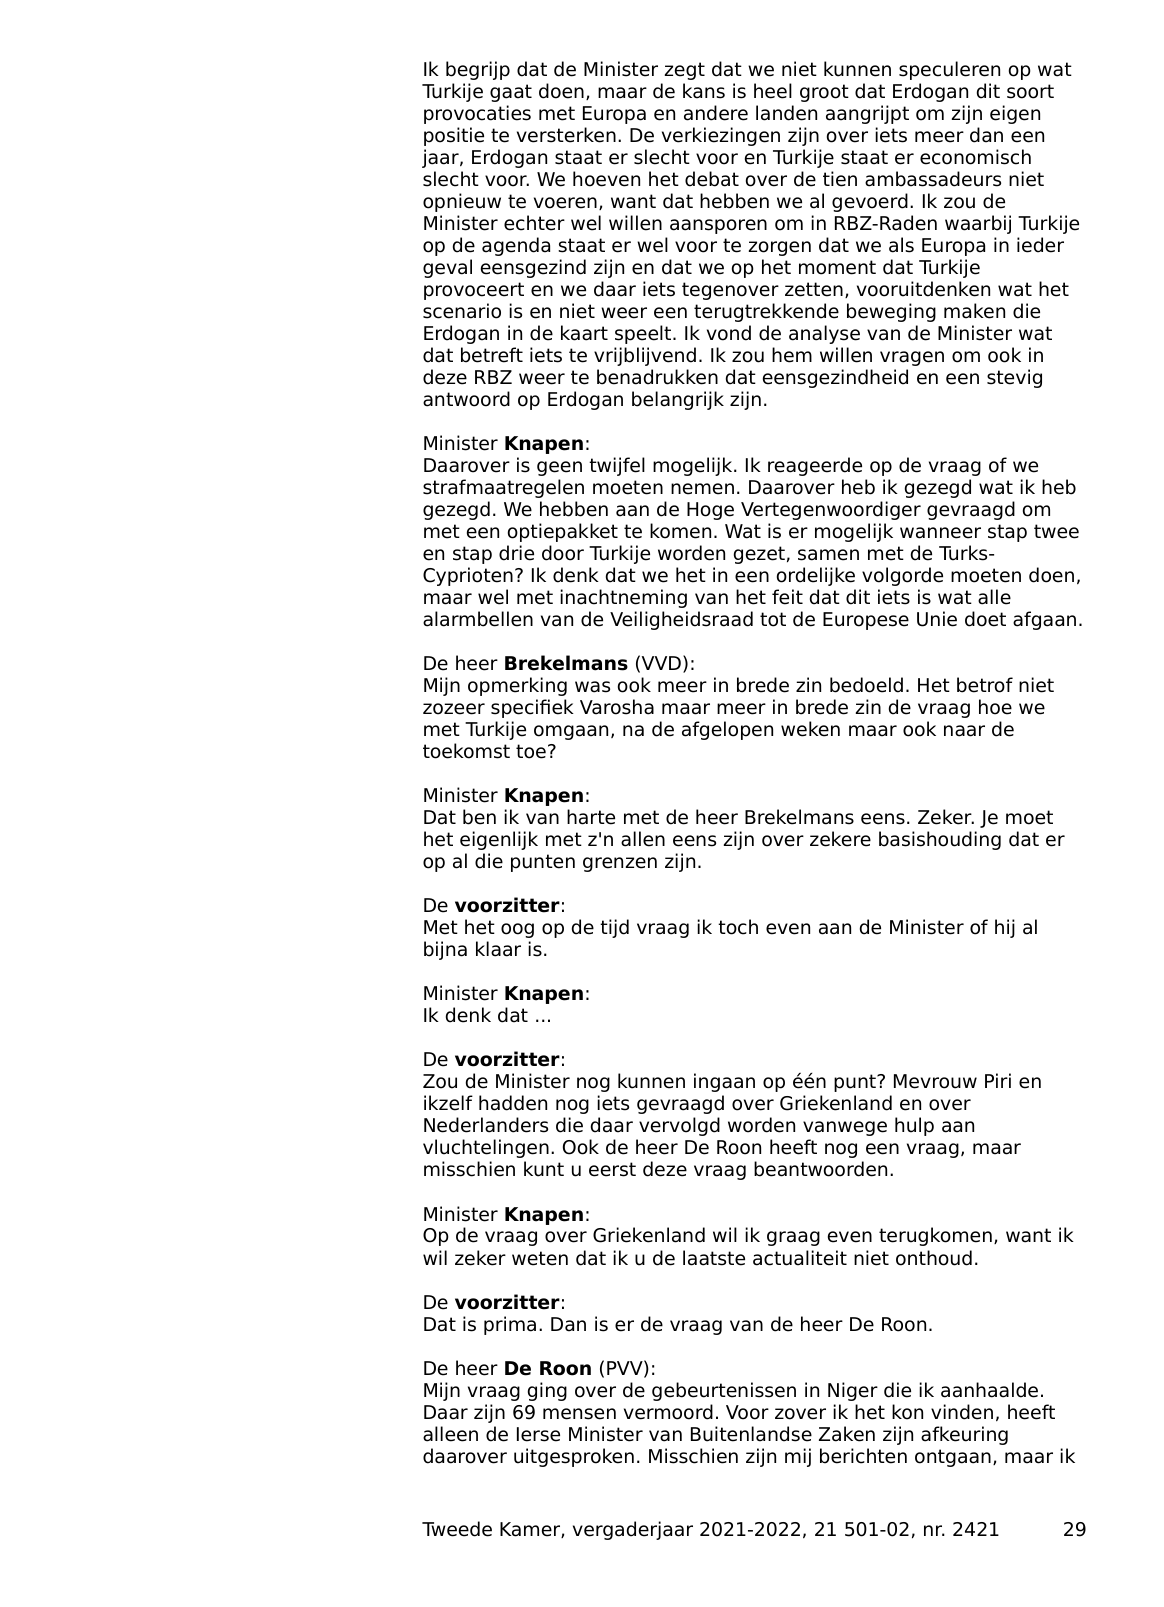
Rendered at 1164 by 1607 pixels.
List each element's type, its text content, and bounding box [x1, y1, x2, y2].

text De voorzitter: [422, 1049, 1087, 1071]
text Minister Knapen: [422, 1203, 1087, 1225]
text Dat ben ik van harte met de heer Brekelmans eens. Zeker. Je moet het eigenlijk met z'n allen eens zijn over zekere basishouding dat er op al die punten grenzen zijn. [422, 807, 1087, 873]
text De heer Brekelmans (VVD): [422, 653, 1087, 675]
text Dat is prima. Dan is er de vraag van de heer De Roon. [422, 1313, 1087, 1336]
text Op de vraag over Griekenland wil ik graag even terugkomen, want ik wil zeker weten dat ik u de laatste actualiteit niet onthoud. [422, 1225, 1087, 1269]
text Minister Knapen: [422, 433, 1087, 455]
text De heer De Roon (PVV): [422, 1358, 1087, 1380]
text De voorzitter: [422, 895, 1087, 917]
text De voorzitter: [422, 1292, 1087, 1313]
text Mijn opmerking was ook meer in brede zin bedoeld. Het betrof niet zozeer specifiek Varosha maar meer in brede zin de vraag hoe we met Turkije omgaan, na de afgelopen weken maar ook naar de toekomst toe? [422, 675, 1087, 763]
text Ik begrijp dat de Minister zegt dat we niet kunnen speculeren op wat Turkije gaat doen, maar de kans is heel groot dat Erdogan dit soort provocaties met Europa en andere landen aangrijpt om zijn eigen positie te versterken. De verkiezingen zijn over iets meer dan een jaar, Erdogan staat er slecht voor en Turkije staat er economisch slecht voor. We hoeven het debat over de tien ambassadeurs niet opnieuw te voeren, want dat hebben we al gevoerd. Ik zou de Minister echter wel willen aansporen om in RBZ-Raden waarbij Turkije op de agenda staat er wel voor te zorgen dat we als Europa in ieder geval eensgezind zijn en dat we op het moment dat Turkije provoceert en we daar iets tegenover zetten, vooruitdenken wat het scenario is en niet weer een terugtrekkende beweging maken die Erdogan in de kaart speelt. Ik vond de analyse van de Minister wat dat betreft iets te vrijblijvend. Ik zou hem willen vragen om ook in deze RBZ weer te benadrukken dat eensgezindheid en een stevig antwoord op Erdogan belangrijk zijn. [422, 59, 1087, 411]
text Zou de Minister nog kunnen ingaan op één punt? Mevrouw Piri en ikzelf hadden nog iets gevraagd over Griekenland en over Nederlanders die daar vervolgd worden vanwege hulp aan vluchtelingen. Ook de heer De Roon heeft nog een vraag, maar misschien kunt u eerst deze vraag beantwoorden. [422, 1071, 1087, 1181]
text Met het oog op de tijd vraag ik toch even aan de Minister of hij al bijna klaar is. [422, 917, 1087, 961]
text Daarover is geen twijfel mogelijk. Ik reageerde op de vraag of we strafmaatregelen moeten nemen. Daarover heb ik gezegd wat ik heb gezegd. We hebben aan de Hoge Vertegenwoordiger gevraagd om met een optiepakket te komen. Wat is er mogelijk wanneer stap twee en stap drie door Turkije worden gezet, samen met de Turks-Cyprioten? Ik denk dat we het in een ordelijke volgorde moeten doen, maar wel met inachtneming van het feit dat dit iets is wat alle alarmbellen van de Veiligheidsraad tot de Europese Unie doet afgaan. [422, 455, 1087, 631]
text Ik denk dat ... [422, 1005, 1087, 1027]
text Minister Knapen: [422, 785, 1087, 807]
text Minister Knapen: [422, 983, 1087, 1005]
text Mijn vraag ging over de gebeurtenissen in Niger die ik aanhaalde. Daar zijn 69 mensen vermoord. Voor zover ik het kon vinden, heeft alleen de Ierse Minister van Buitenlandse Zaken zijn afkeuring daarover uitgesproken. Misschien zijn mij berichten ontgaan, maar ik [422, 1380, 1087, 1468]
